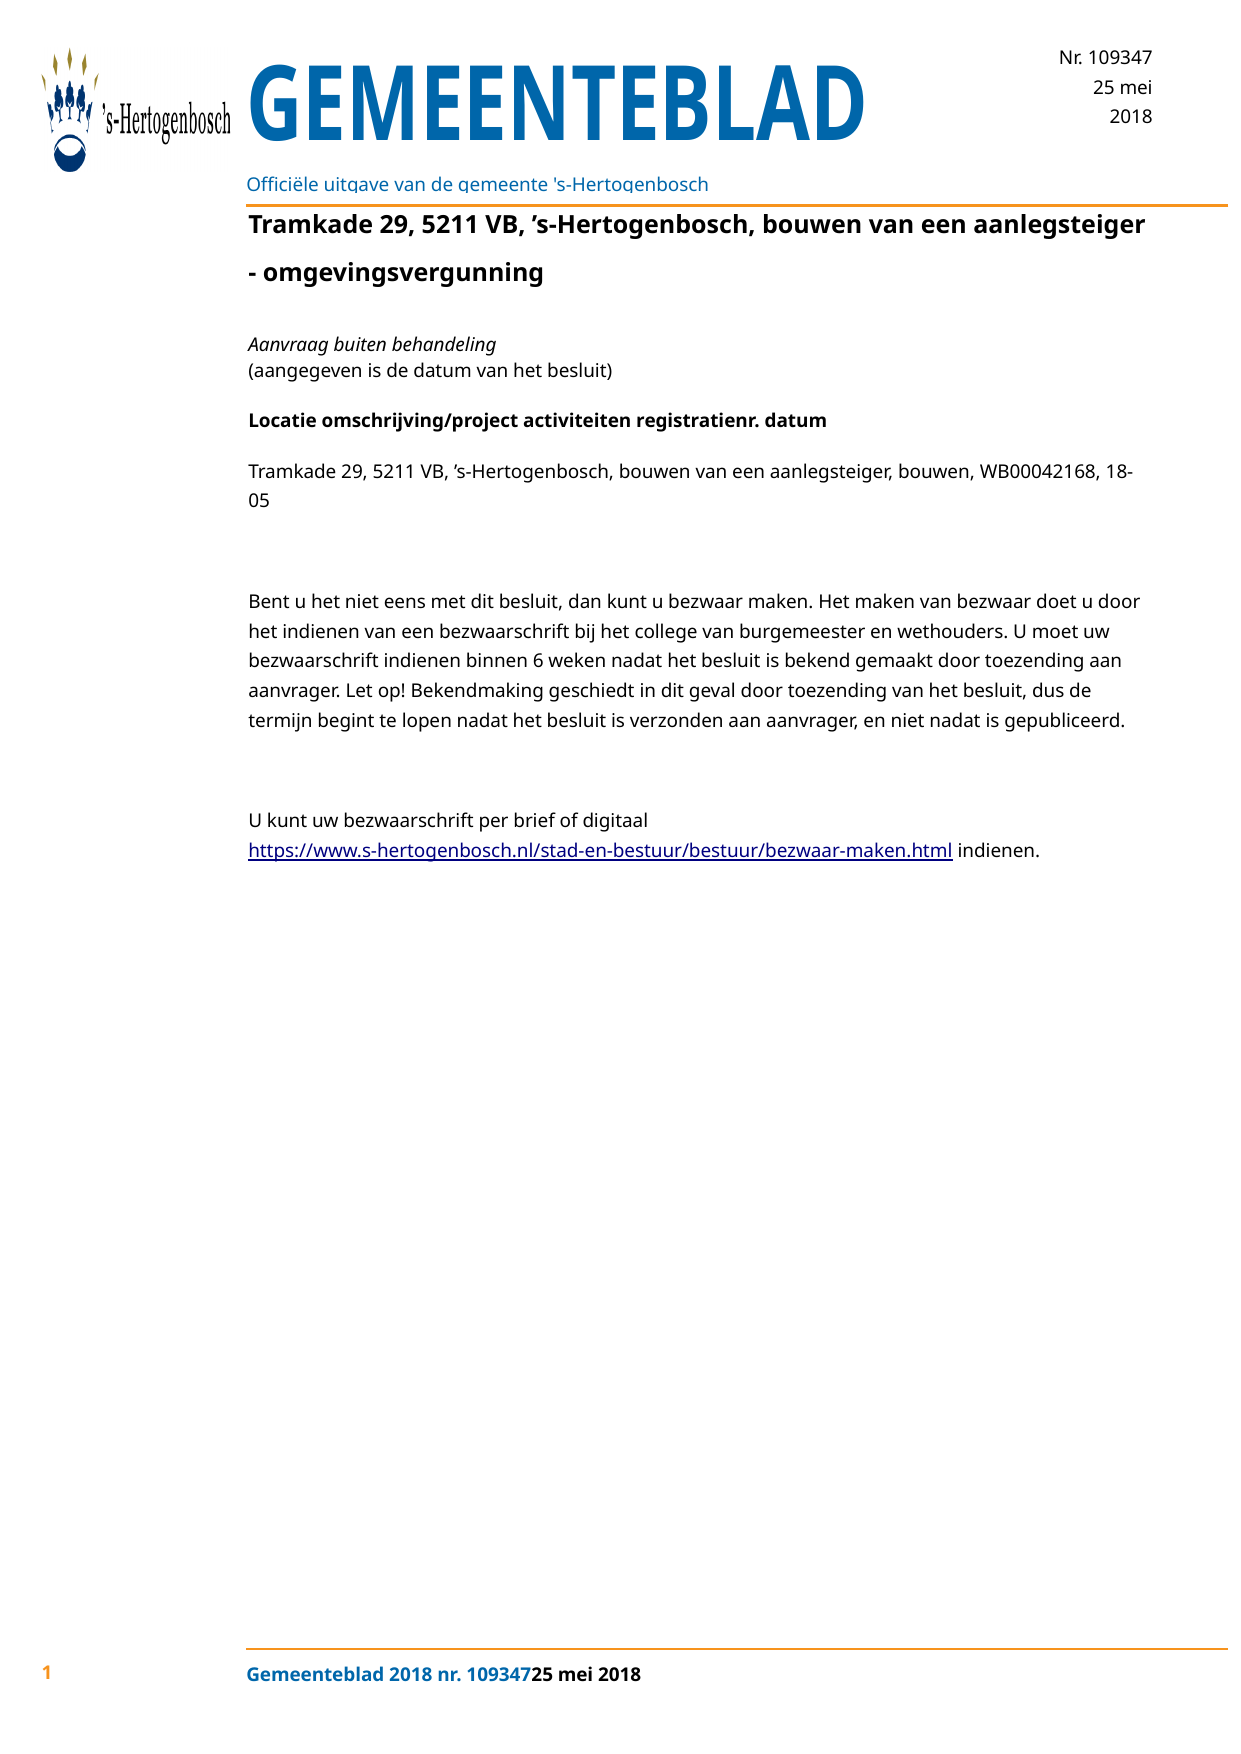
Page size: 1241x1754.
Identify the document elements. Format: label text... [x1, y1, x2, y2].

text Tramkade 29, 5211 VB, ’s-Hertogenbosch, bouwen van een aanlegsteiger, bouwen, WB00042168, 18-05 [248, 458, 1152, 513]
text Bent u het niet eens met dit besluit, dan kunt u bezwaar maken. Het maken van bezwaar doet u door het indienen van een bezwaarschrift bij het college van burgemeester en wethouders. U moet uw bezwaarschrift indienen binnen 6 weken nadat het besluit is bekend gemaakt door toezending aan aanvrager. Let op! Bekendmaking geschiedt in dit geval door toezending van het besluit, dus de termijn begint te lopen nadat het besluit is verzonden aan aanvrager, en niet nadat is gepubliceerd. [248, 588, 1152, 732]
text Locatie omschrijving/project activiteiten registratienr. datum [248, 408, 1152, 433]
text Tramkade 29, 5211 VB, ’s-Hertogenbosch, bouwen van een aanlegsteiger - omgevingsvergunning [248, 207, 1152, 288]
text Aanvraag buiten behandeling [248, 331, 1152, 357]
text U kunt uw bezwaarschrift per brief of digitaal https://www.s-hertogenbosch.nl/stad-en-bestuur/bestuur/bezwaar-maken.html indienen. [248, 808, 1152, 863]
text (aangegeven is de datum van het besluit) [248, 357, 1152, 383]
picture [41, 47, 231, 172]
